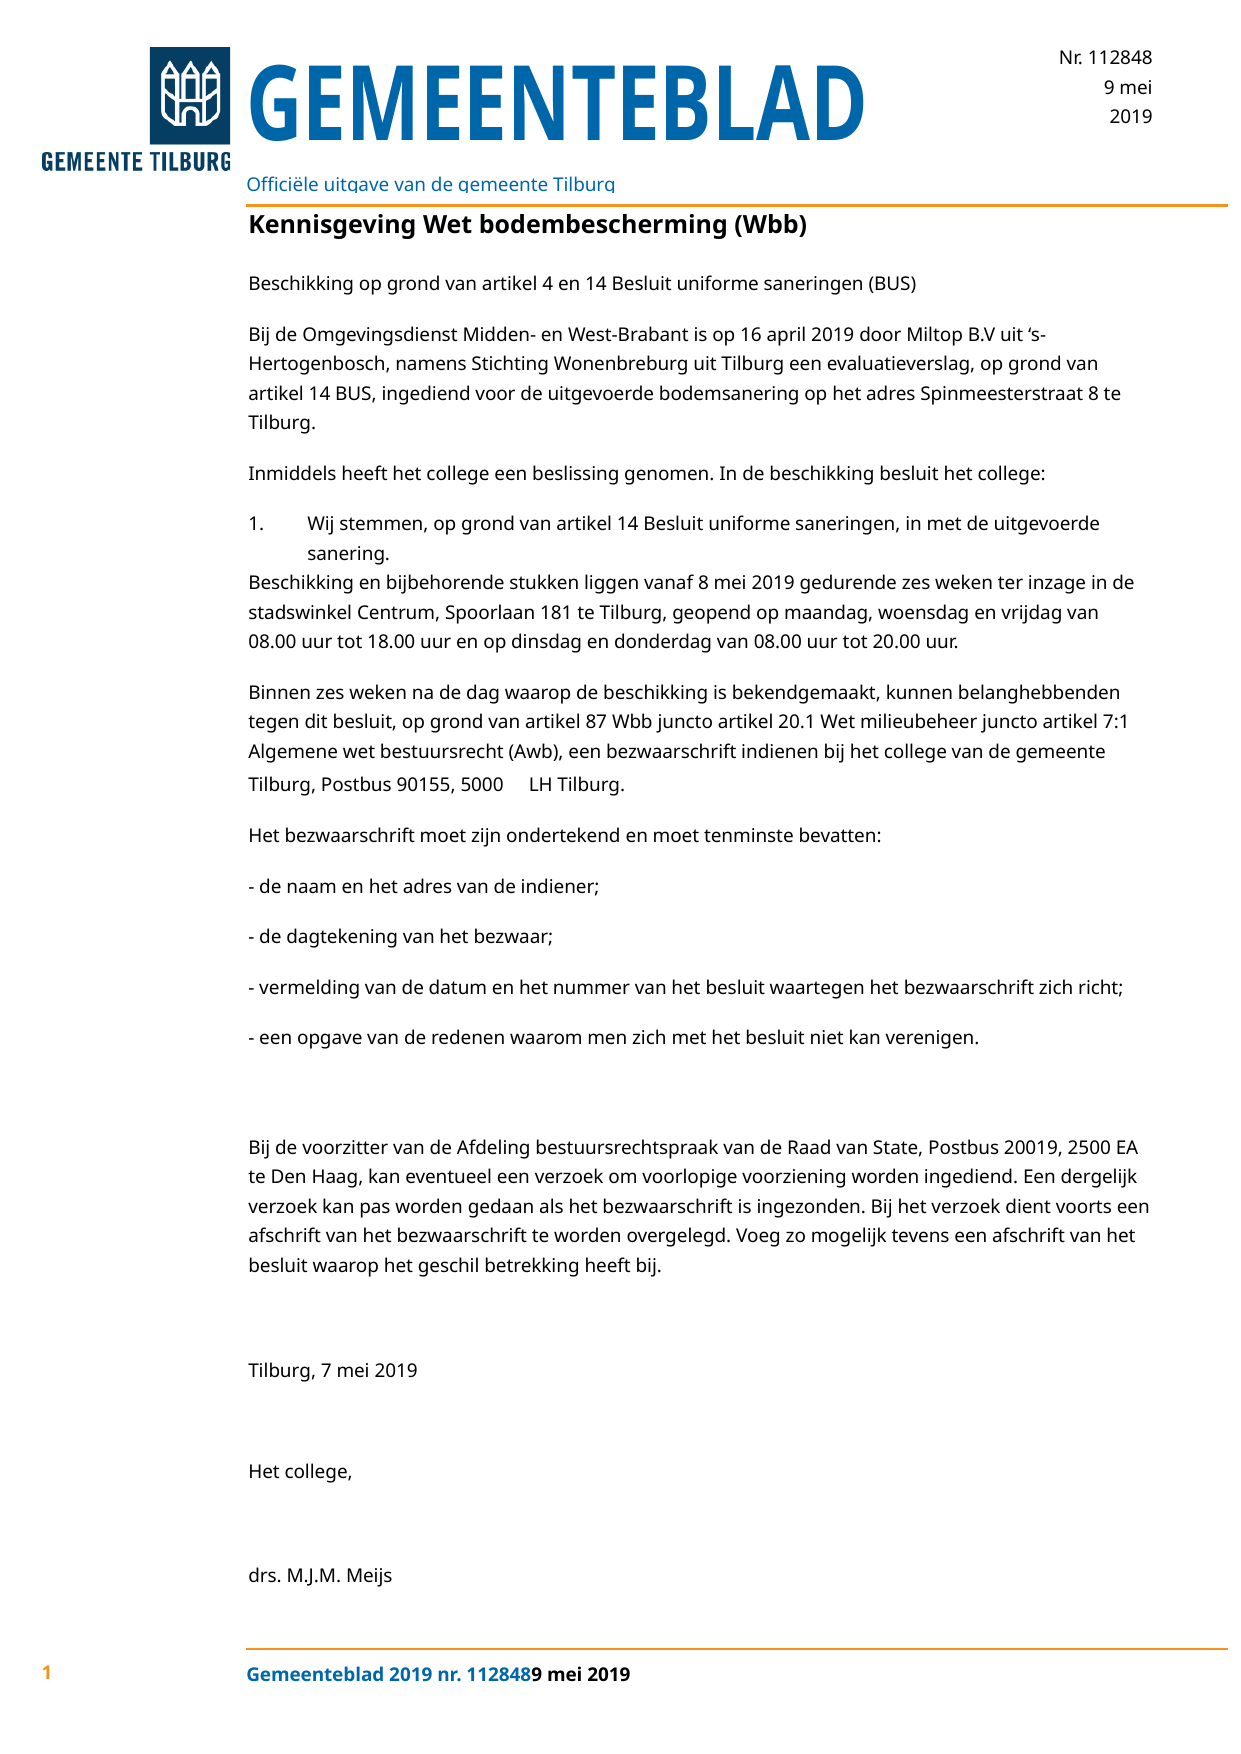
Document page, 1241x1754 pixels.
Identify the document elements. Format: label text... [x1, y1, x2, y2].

text Bij de Omgevingsdienst Midden- en West-Brabant is op 16 april 2019 door Miltop B.V uit ‘s-Hertogenbosch, namens Stichting Wonenbreburg uit Tilburg een evaluatieverslag, op grond van artikel 14 BUS, ingediend voor de uitgevoerde bodemsanering op het adres Spinmeesterstraat 8 te Tilburg. [248, 321, 1152, 435]
text - een opgave van de redenen waarom men zich met het besluit niet kan verenigen. [248, 1024, 1152, 1050]
text Bij de voorzitter van de Afdeling bestuursrechtspraak van de Raad van State, Postbus 20019, 2500 EA te Den Haag, kan eventueel een verzoek om voorlopige voorziening worden ingediend. Een dergelijk verzoek kan pas worden gedaan als het bezwaarschrift is ingezonden. Bij het verzoek dient voorts een afschrift van het bezwaarschrift te worden overgelegd. Voeg zo mogelijk tevens een afschrift van het besluit waarop het geschil betrekking heeft bij. [248, 1134, 1152, 1278]
text Kennisgeving Wet bodembescherming (Wbb) [248, 207, 1152, 241]
text - vermelding van de datum en het nummer van het besluit waartegen het bezwaarschrift zich richt; [248, 974, 1152, 1000]
text Inmiddels heeft het college een beslissing genomen. In de beschikking besluit het college: [248, 460, 1152, 486]
picture [41, 47, 231, 172]
text Tilburg, 7 mei 2019 [248, 1357, 1152, 1383]
list Wij stemmen, op grond van artikel 14 Besluit uniforme saneringen, in met de uitgevoerde sanering. [248, 510, 1152, 566]
text Het bezwaarschrift moet zijn ondertekend en moet tenminste bevatten: [248, 823, 1152, 848]
text drs. M.J.M. Meijs [248, 1563, 1152, 1588]
text Beschikking op grond van artikel 4 en 14 Besluit uniforme saneringen (BUS) [248, 270, 1152, 296]
text - de naam en het adres van de indiener; [248, 873, 1152, 899]
text Het college, [248, 1458, 1152, 1484]
text - de dagtekening van het bezwaar; [248, 923, 1152, 949]
text Binnen zes weken na de dag waarop de beschikking is bekendgemaakt, kunnen belanghebbenden tegen dit besluit, op grond van artikel 87 Wbb juncto artikel 20.1 Wet milieubeheer juncto artikel 7:1 Algemene wet bestuursrecht (Awb), een bezwaarschrift indienen bij het college van de gemeente Tilburg, Postbus 90155, 5000 LH Tilburg. [248, 679, 1152, 797]
text Beschikking en bijbehorende stukken liggen vanaf 8 mei 2019 gedurende zes weken ter inzage in de stadswinkel Centrum, Spoorlaan 181 te Tilburg, geopend op maandag, woensdag en vrijdag van 08.00 uur tot 18.00 uur en op dinsdag en donderdag van 08.00 uur tot 20.00 uur. [248, 569, 1152, 654]
